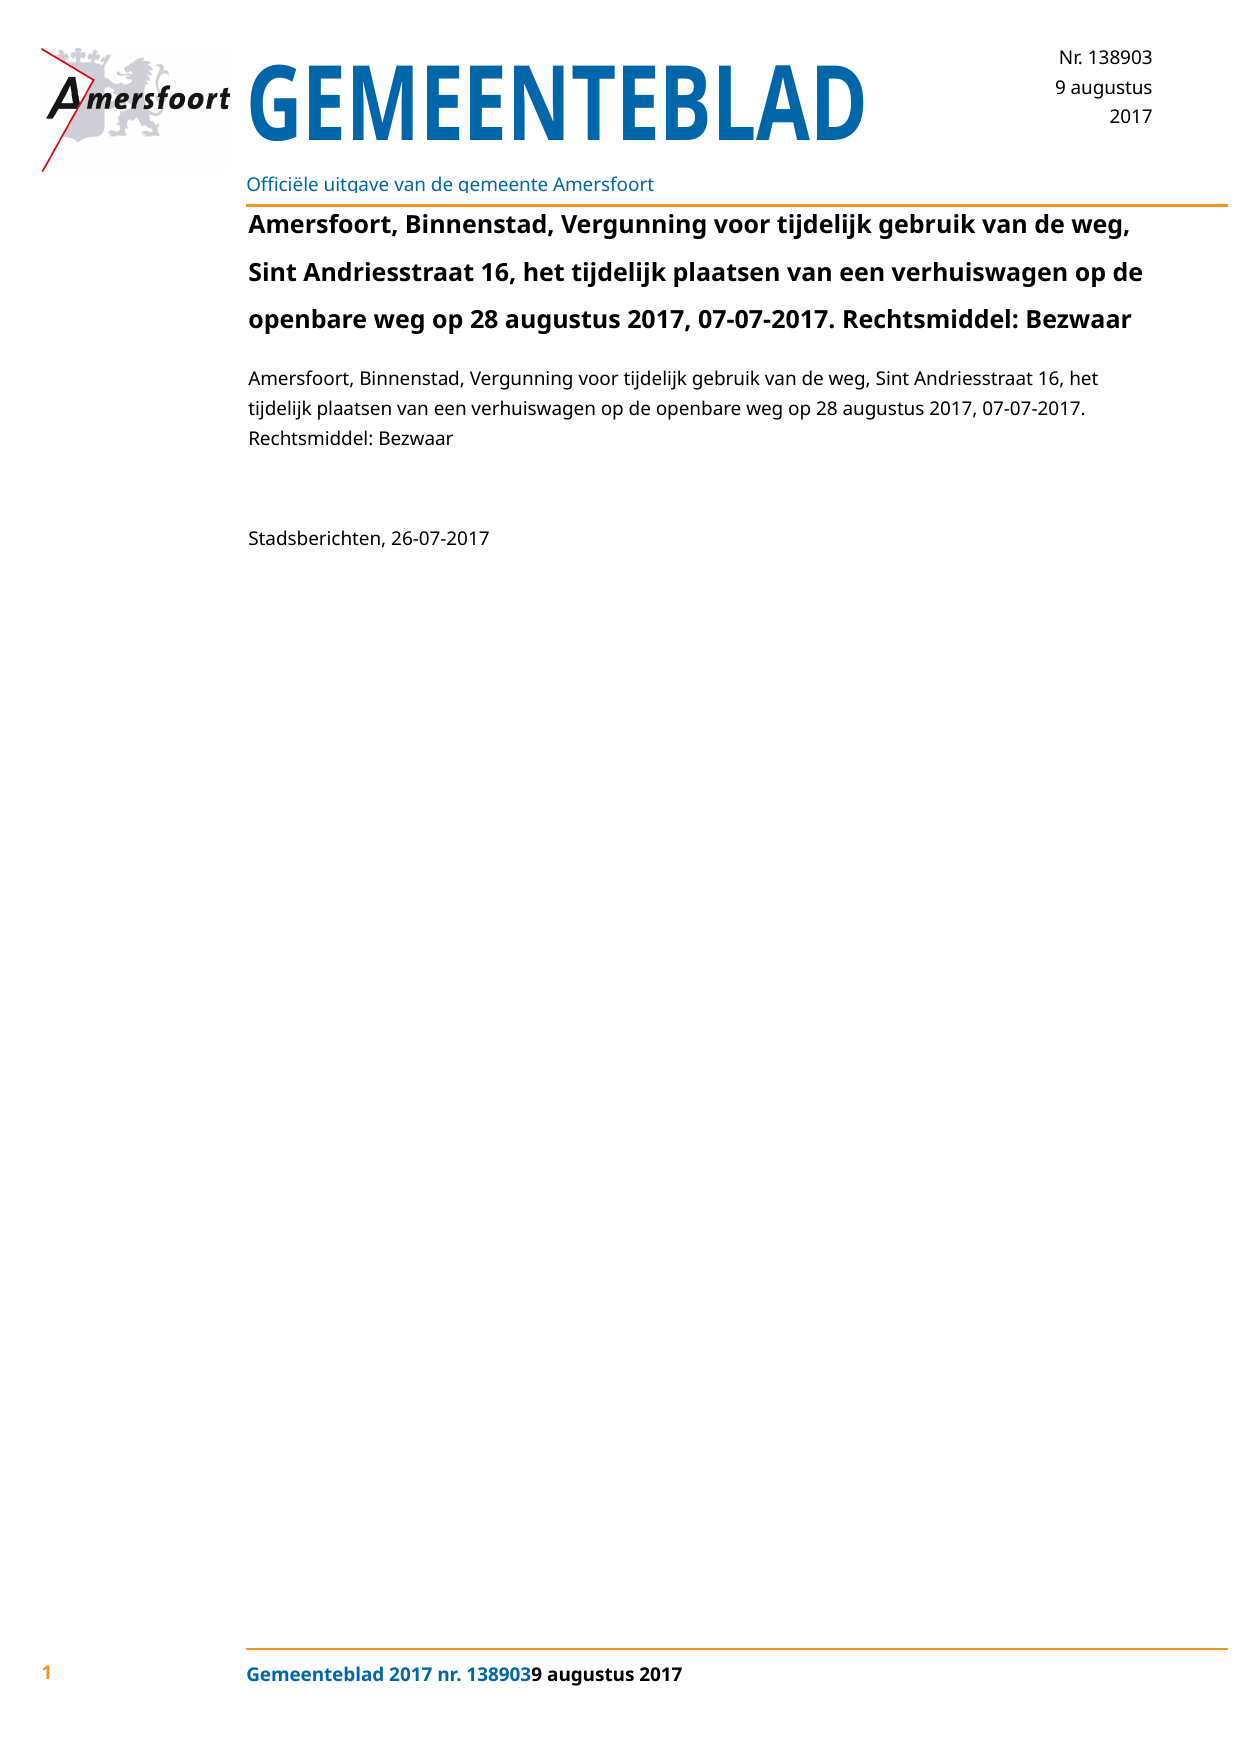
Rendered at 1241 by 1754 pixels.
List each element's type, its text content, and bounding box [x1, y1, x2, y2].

picture [41, 47, 231, 172]
text Amersfoort, Binnenstad, Vergunning voor tijdelijk gebruik van de weg, Sint Andriesstraat 16, het tijdelijk plaatsen van een verhuiswagen op de openbare weg op 28 augustus 2017, 07-07-2017. Rechtsmiddel: Bezwaar [248, 207, 1152, 336]
text Stadsberichten, 26-07-2017 [248, 526, 1152, 551]
text Amersfoort, Binnenstad, Vergunning voor tijdelijk gebruik van de weg, Sint Andriesstraat 16, het tijdelijk plaatsen van een verhuiswagen op de openbare weg op 28 augustus 2017, 07-07-2017. Rechtsmiddel: Bezwaar [248, 366, 1152, 450]
